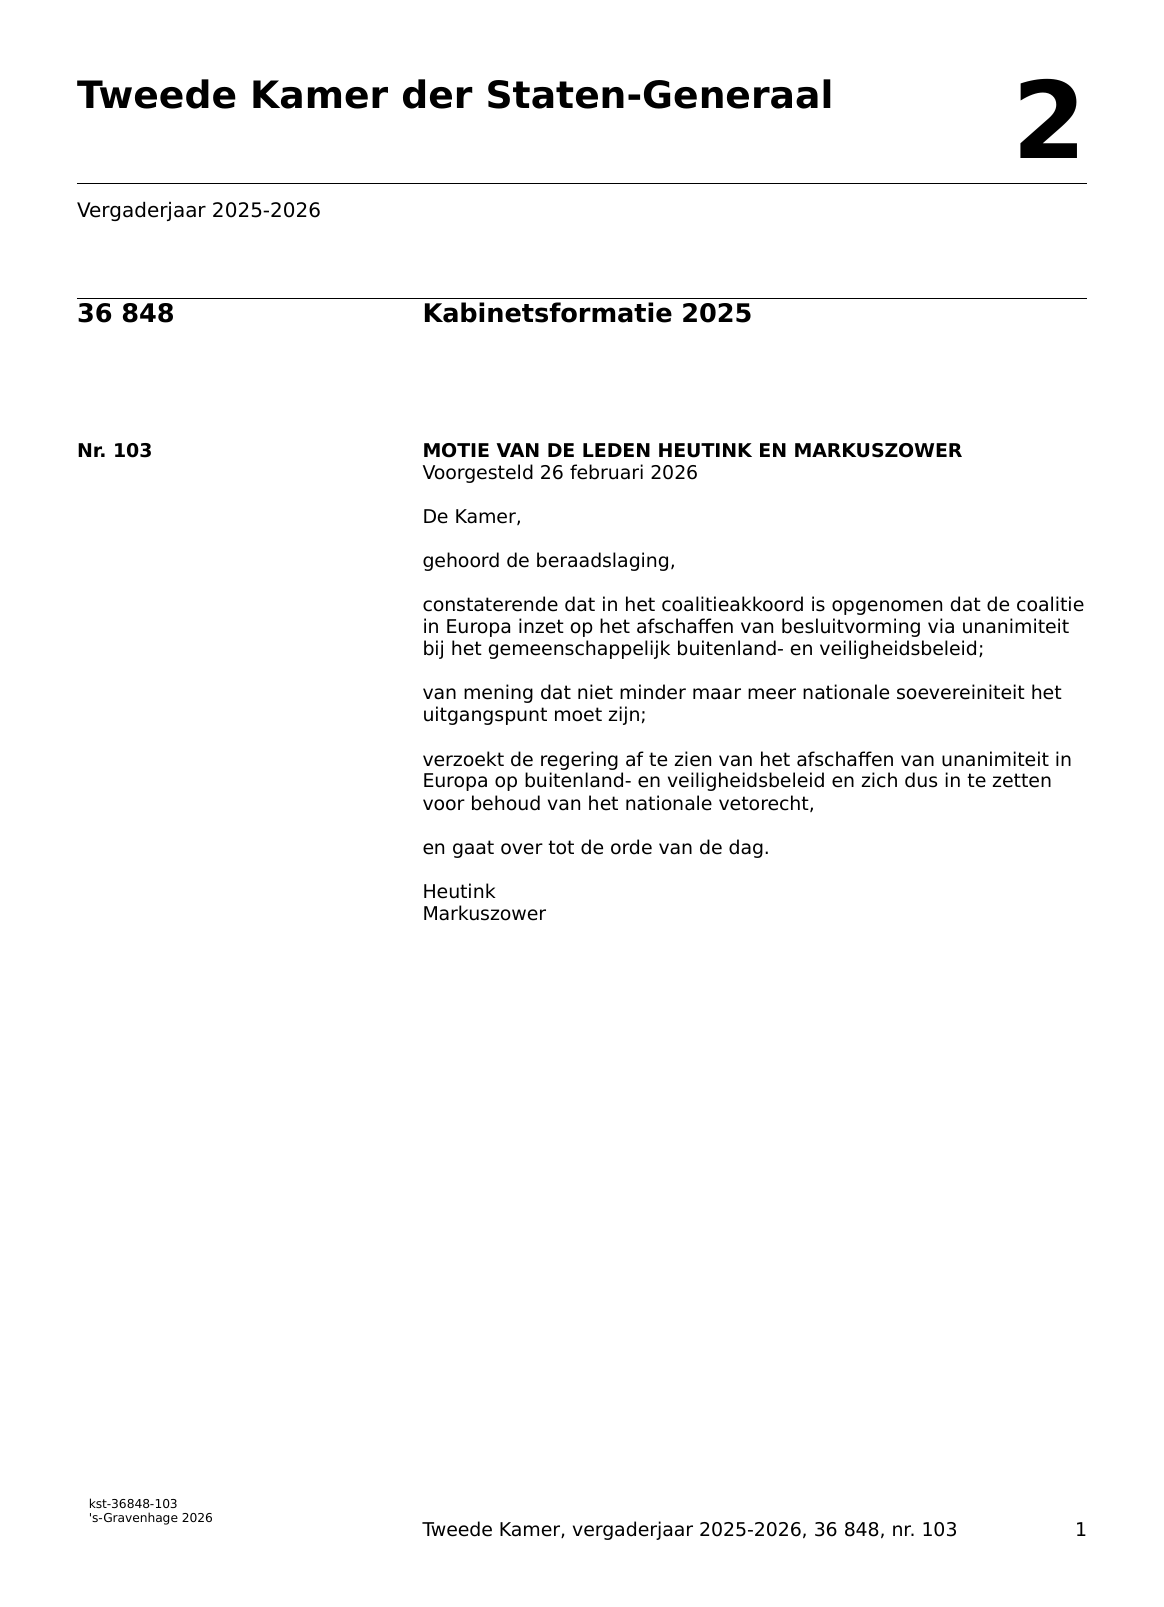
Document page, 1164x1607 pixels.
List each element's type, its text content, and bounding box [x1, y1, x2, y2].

text 's-Gravenhage 2026 [88, 1511, 323, 1525]
table_header Tweede Kamer der Staten-Generaal [77, 59, 886, 183]
text Voorgesteld 26 februari 2026 [422, 462, 1087, 484]
subtitle 36 848 Kabinetsformatie 2025 [77, 299, 1087, 329]
text en gaat over tot de orde van de dag. [422, 837, 1087, 858]
text De Kamer, [422, 506, 1087, 528]
text verzoekt de regering af te zien van het afschaffen van unanimiteit in Europa op buitenland- en veiligheidsbeleid en zich dus in te zetten voor behoud van het nationale vetorecht, [422, 748, 1087, 814]
text constaterende dat in het coalitieakkoord is opgenomen dat de coalitie in Europa inzet op het afschaffen van besluitvorming via unanimiteit bij het gemeenschappelijk buitenland- en veiligheidsbeleid; [422, 594, 1087, 660]
text gehoord de beraadslaging, [422, 550, 1087, 572]
text Markuszower [422, 903, 1087, 925]
text kst-36848-103 [88, 1497, 323, 1511]
subtitle Nr. 103 MOTIE VAN DE LEDEN HEUTINK EN MARKUSZOWER [77, 440, 1087, 462]
text Heutink [422, 881, 1087, 903]
table_cell Vergaderjaar 2025-2026 [77, 184, 1087, 298]
table_header 2 [886, 59, 1087, 183]
text van mening dat niet minder maar meer nationale soevereiniteit het uitgangspunt moet zijn; [422, 682, 1087, 726]
